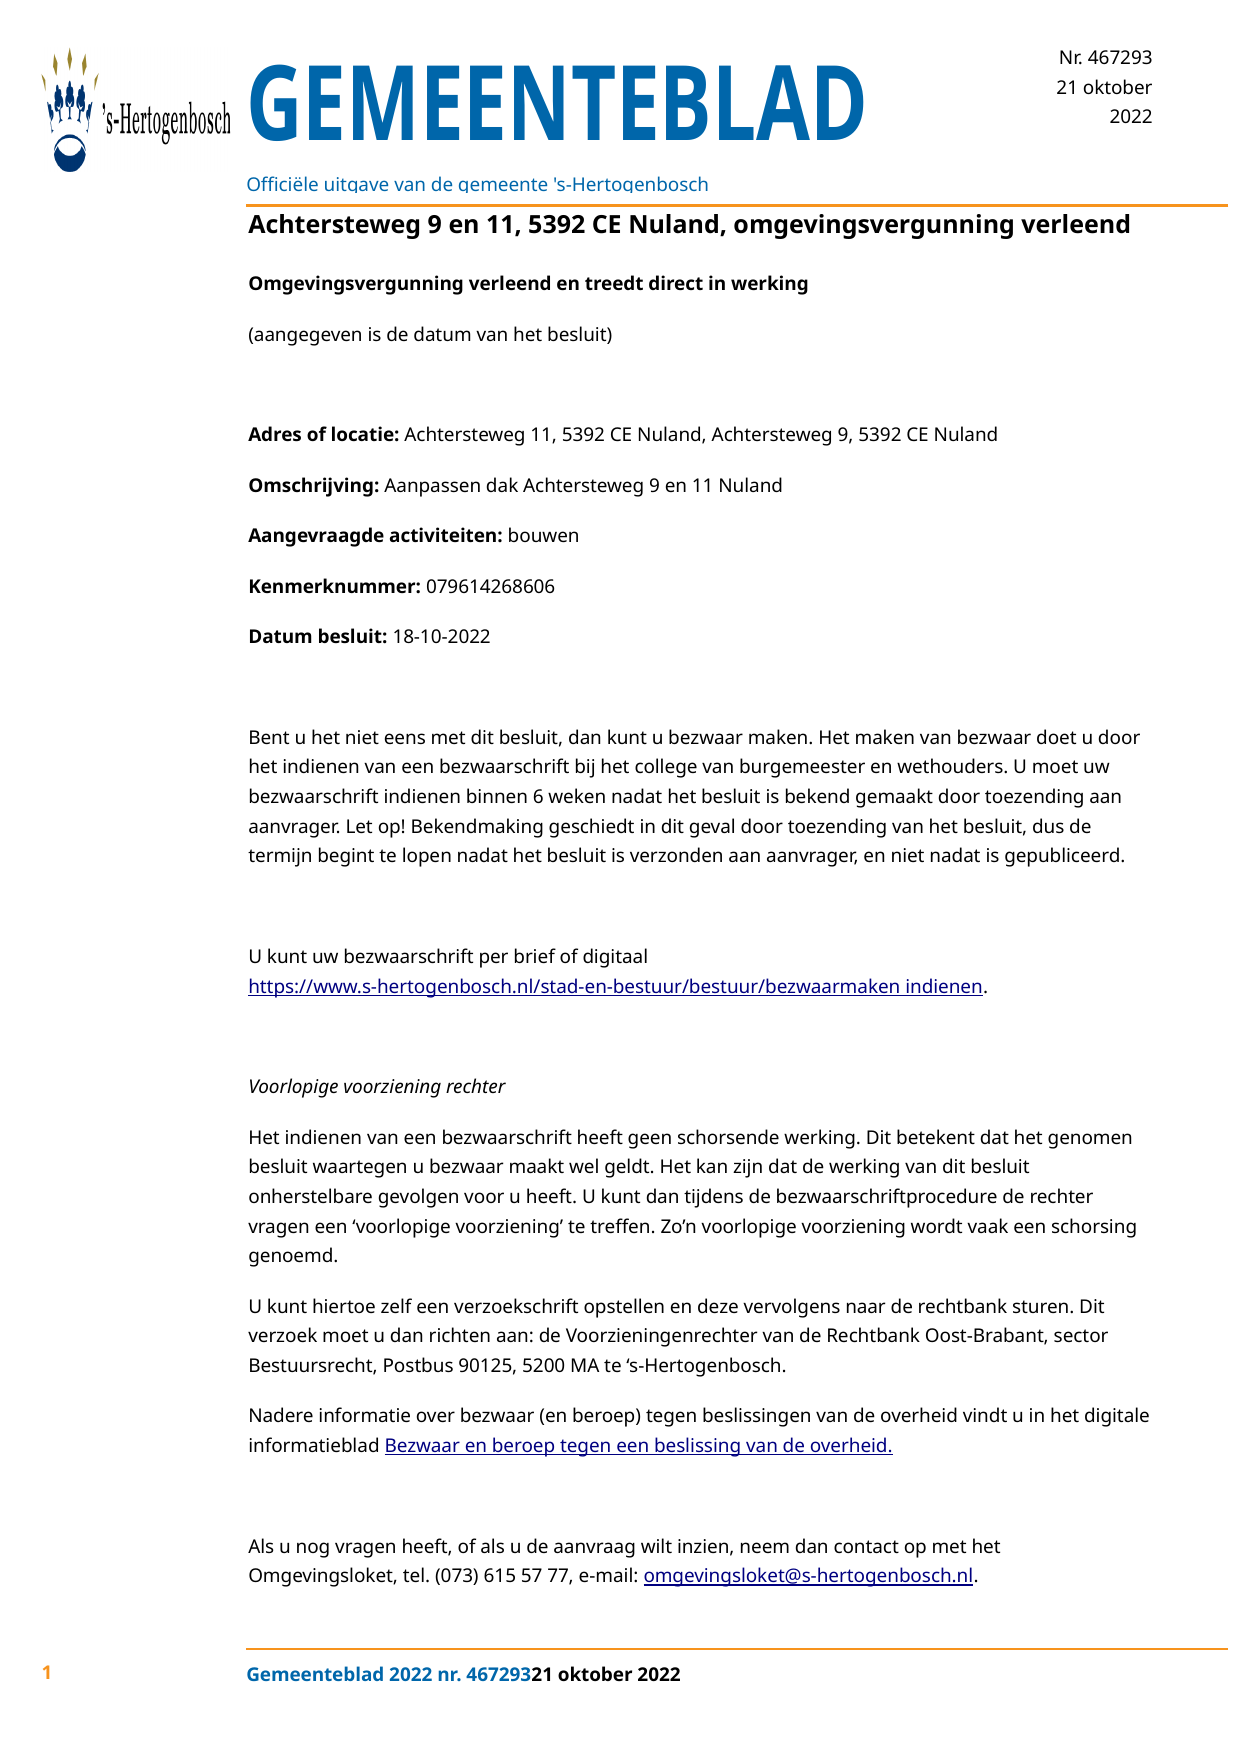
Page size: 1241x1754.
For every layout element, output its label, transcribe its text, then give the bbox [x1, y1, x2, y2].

text Bent u het niet eens met dit besluit, dan kunt u bezwaar maken. Het maken van bezwaar doet u door het indienen van een bezwaarschrift bij het college van burgemeester en wethouders. U moet uw bezwaarschrift indienen binnen 6 weken nadat het besluit is bekend gemaakt door toezending aan aanvrager. Let op! Bekendmaking geschiedt in dit geval door toezending van het besluit, dus de termijn begint te lopen nadat het besluit is verzonden aan aanvrager, en niet nadat is gepubliceerd. [248, 724, 1152, 868]
text Omschrijving: Aanpassen dak Achtersteweg 9 en 11 Nuland [248, 472, 1152, 498]
text Het indienen van een bezwaarschrift heeft geen schorsende werking. Dit betekent dat het genomen besluit waartegen u bezwaar maakt wel geldt. Het kan zijn dat de werking van dit besluit onherstelbare gevolgen voor u heeft. U kunt dan tijdens de bezwaarschriftprocedure de rechter vragen een ‘voorlopige voorziening’ te treffen. Zo’n voorlopige voorziening wordt vaak een schorsing genoemd. [248, 1124, 1152, 1268]
text Kenmerknummer: 079614268606 [248, 573, 1152, 598]
text Aangevraagde activiteiten: bouwen [248, 522, 1152, 548]
text Voorlopige voorziening rechter [248, 1074, 1152, 1099]
text Datum besluit: 18-10-2022 [248, 623, 1152, 649]
text (aangegeven is de datum van het besluit) [248, 321, 1152, 346]
text Omgevingsvergunning verleend en treedt direct in werking [248, 270, 1152, 296]
text Als u nog vragen heeft, of als u de aanvraag wilt inzien, neem dan contact op met het Omgevingsloket, tel. (073) 615 57 77, e-mail: omgevingsloket@s-hertogenbosch.nl. [248, 1533, 1152, 1588]
picture [41, 47, 231, 172]
text U kunt uw bezwaarschrift per brief of digitaal https://www.s-hertogenbosch.nl/stad-en-bestuur/bestuur/bezwaarmaken indienen. [248, 943, 1152, 998]
text Achtersteweg 9 en 11, 5392 CE Nuland, omgevingsvergunning verleend [248, 207, 1152, 241]
text U kunt hiertoe zelf een verzoekschrift opstellen en deze vervolgens naar de rechtbank sturen. Dit verzoek moet u dan richten aan: de Voorzieningenrechter van de Rechtbank Oost-Brabant, sector Bestuursrecht, Postbus 90125, 5200 MA te ‘s-Hertogenbosch. [248, 1293, 1152, 1378]
text Adres of locatie: Achtersteweg 11, 5392 CE Nuland, Achtersteweg 9, 5392 CE Nuland [248, 422, 1152, 447]
text Nadere informatie over bezwaar (en beroep) tegen beslissingen van de overheid vindt u in het digitale informatieblad Bezwaar en beroep tegen een beslissing van de overheid. [248, 1402, 1152, 1458]
